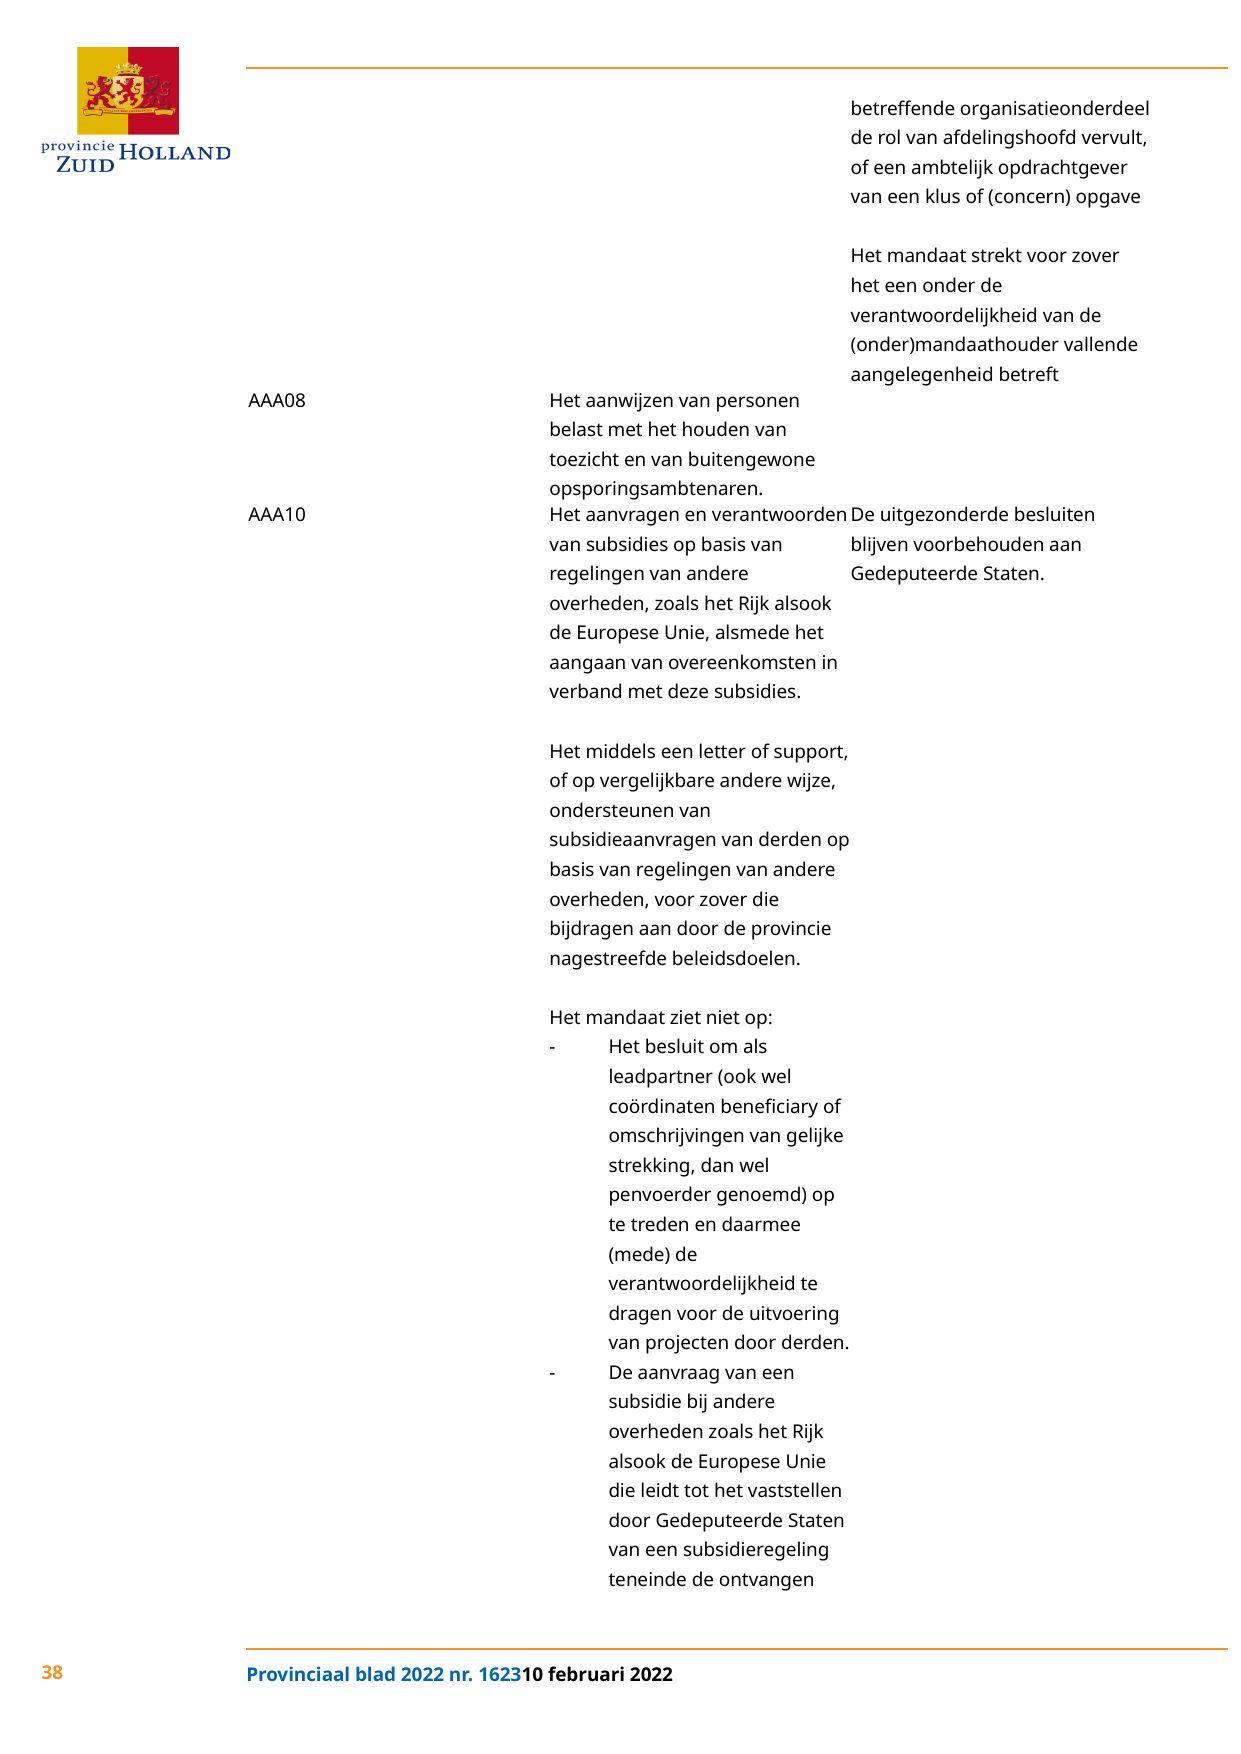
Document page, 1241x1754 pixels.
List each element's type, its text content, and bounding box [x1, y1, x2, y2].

table_cell [248, 95, 549, 387]
table_cell [850, 387, 1152, 501]
table_cell [549, 95, 850, 387]
table_cell Het aanwijzen van personen belast met het houden van toezicht en van buitengewone opsporingsambtenaren. [549, 387, 850, 501]
table_cell AAA10 [248, 501, 549, 1592]
table_cell AAA08 [248, 387, 549, 501]
table_cell Het aanvragen en verantwoorden van subsidies op basis van regelingen van andere overheden, zoals het Rijk alsook de Europese Unie, alsmede het aangaan van overeenkomsten in verband met deze subsidies. Het middels een letter of support, of op vergelijkbare andere wijze, ondersteunen van subsidieaanvragen van derden op basis van regelingen van andere overheden, voor zover die bijdragen aan door de provincie nagestreefde beleidsdoelen. Het mandaat ziet niet op: Het besluit om als leadpartner (ook wel coördinaten beneficiary of omschrijvingen van gelijke strekking, dan wel penvoerder genoemd) op te treden en daarmee (mede) de verantwoordelijkheid te dragen voor de uitvoering van projecten door derden. De aanvraag van een subsidie bij andere overheden zoals het Rijk alsook de Europese Unie die leidt tot het vaststellen door Gedeputeerde Staten van een subsidieregeling teneinde de ontvangen [549, 501, 850, 1592]
table_cell De uitgezonderde besluiten blijven voorbehouden aan Gedeputeerde Staten. [850, 501, 1152, 1592]
table_cell betreffende organisatieonderdeel de rol van afdelingshoofd vervult, of een ambtelijk opdrachtgever van een klus of (concern) opgave Het mandaat strekt voor zover het een onder de verantwoordelijkheid van de (onder)mandaathouder vallende aangelegenheid betreft [850, 95, 1152, 387]
picture [41, 47, 231, 172]
